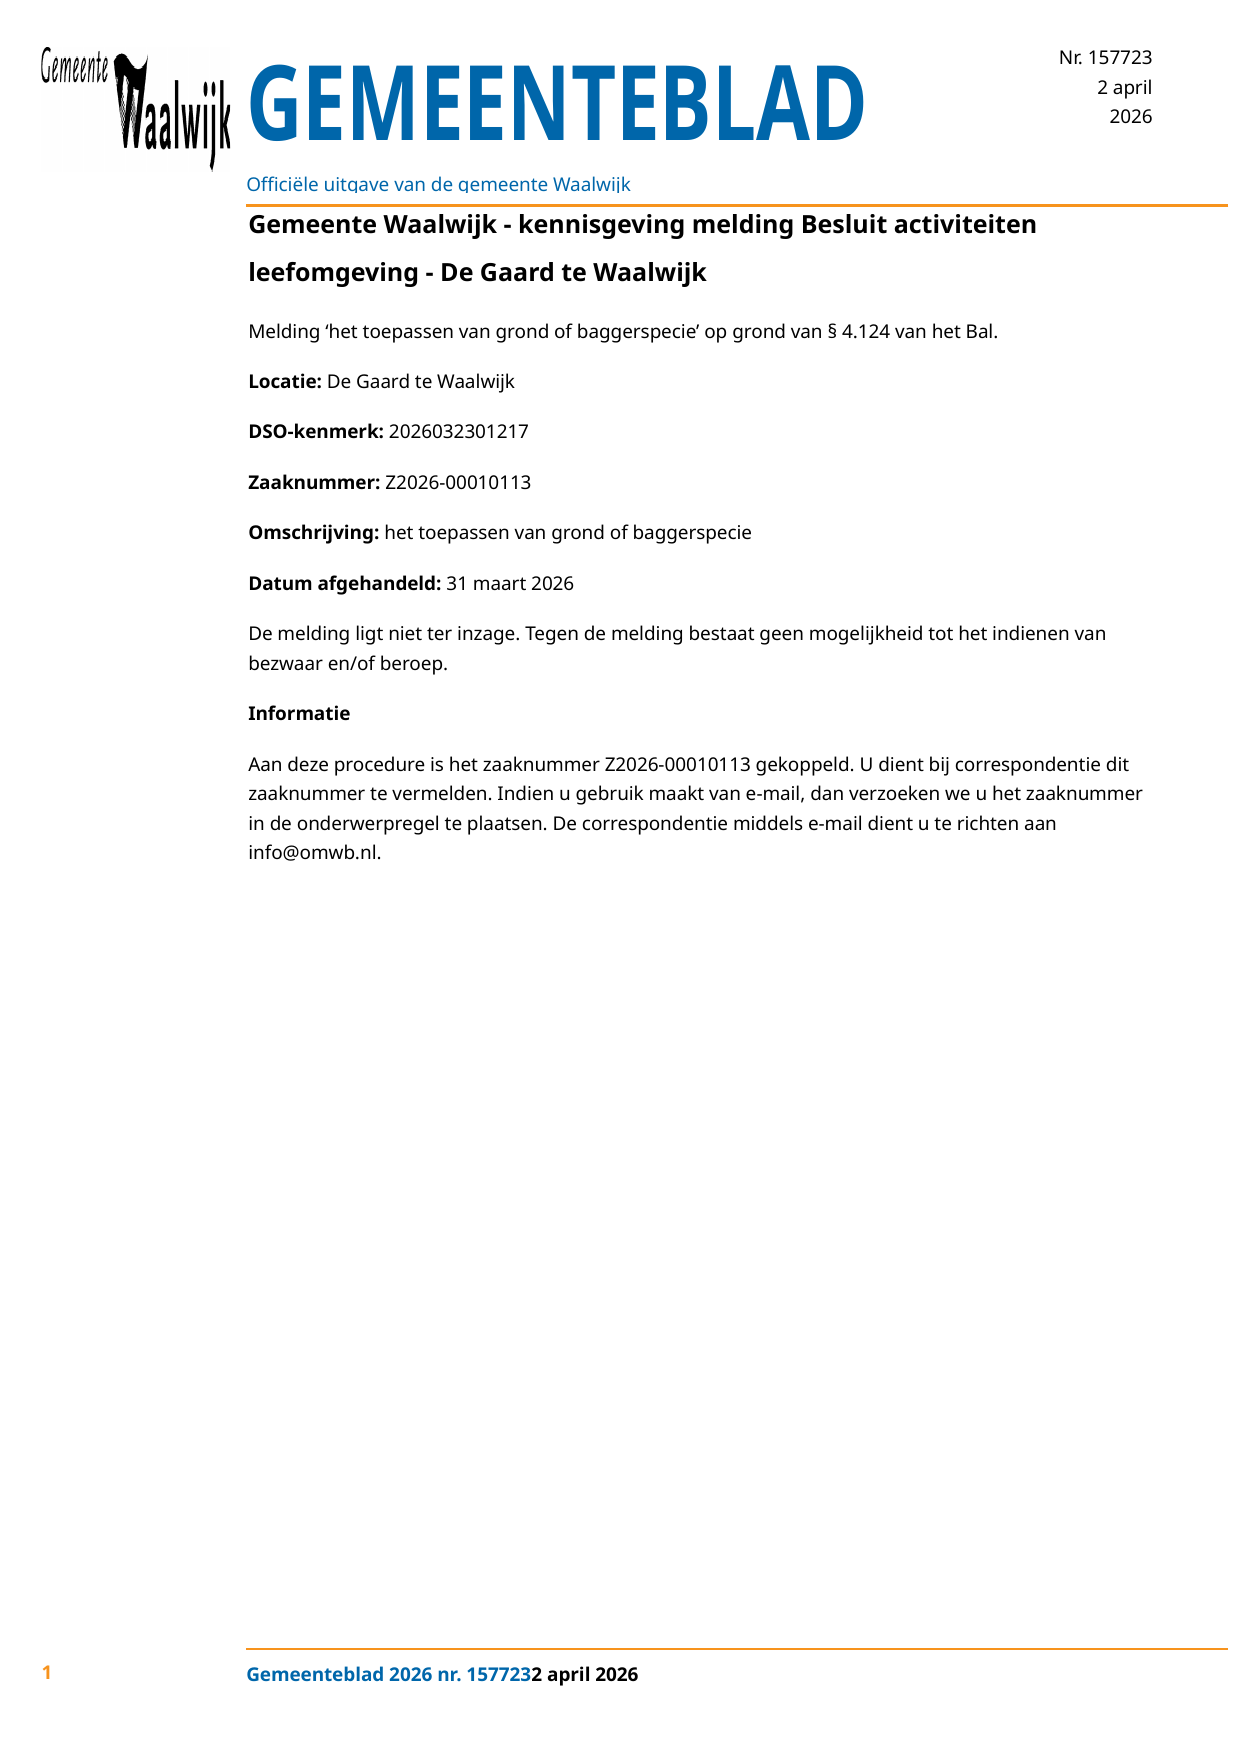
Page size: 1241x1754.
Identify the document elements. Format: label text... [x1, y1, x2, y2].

text Informatie [248, 700, 1152, 726]
text DSO-kenmerk: 2026032301217 [248, 419, 1152, 444]
text Omschrijving: het toepassen van grond of baggerspecie [248, 519, 1152, 545]
text Aan deze procedure is het zaaknummer Z2026-00010113 gekoppeld. U dient bij correspondentie dit zaaknummer te vermelden. Indien u gebruik maakt van e-mail, dan verzoeken we u het zaaknummer in de onderwerpregel te plaatsen. De correspondentie middels e-mail dient u te richten aan info@omwb.nl. [248, 751, 1152, 865]
picture [41, 47, 231, 172]
text De melding ligt niet ter inzage. Tegen de melding bestaat geen mogelijkheid tot het indienen van bezwaar en/of beroep. [248, 620, 1152, 676]
text Locatie: De Gaard te Waalwijk [248, 368, 1152, 394]
text Gemeente Waalwijk - kennisgeving melding Besluit activiteiten leefomgeving - De Gaard te Waalwijk [248, 207, 1152, 288]
text Datum afgehandeld: 31 maart 2026 [248, 570, 1152, 596]
text Melding ‘het toepassen van grond of baggerspecie’ op grond van § 4.124 van het Bal. [248, 318, 1152, 344]
text Zaaknummer: Z2026-00010113 [248, 469, 1152, 495]
